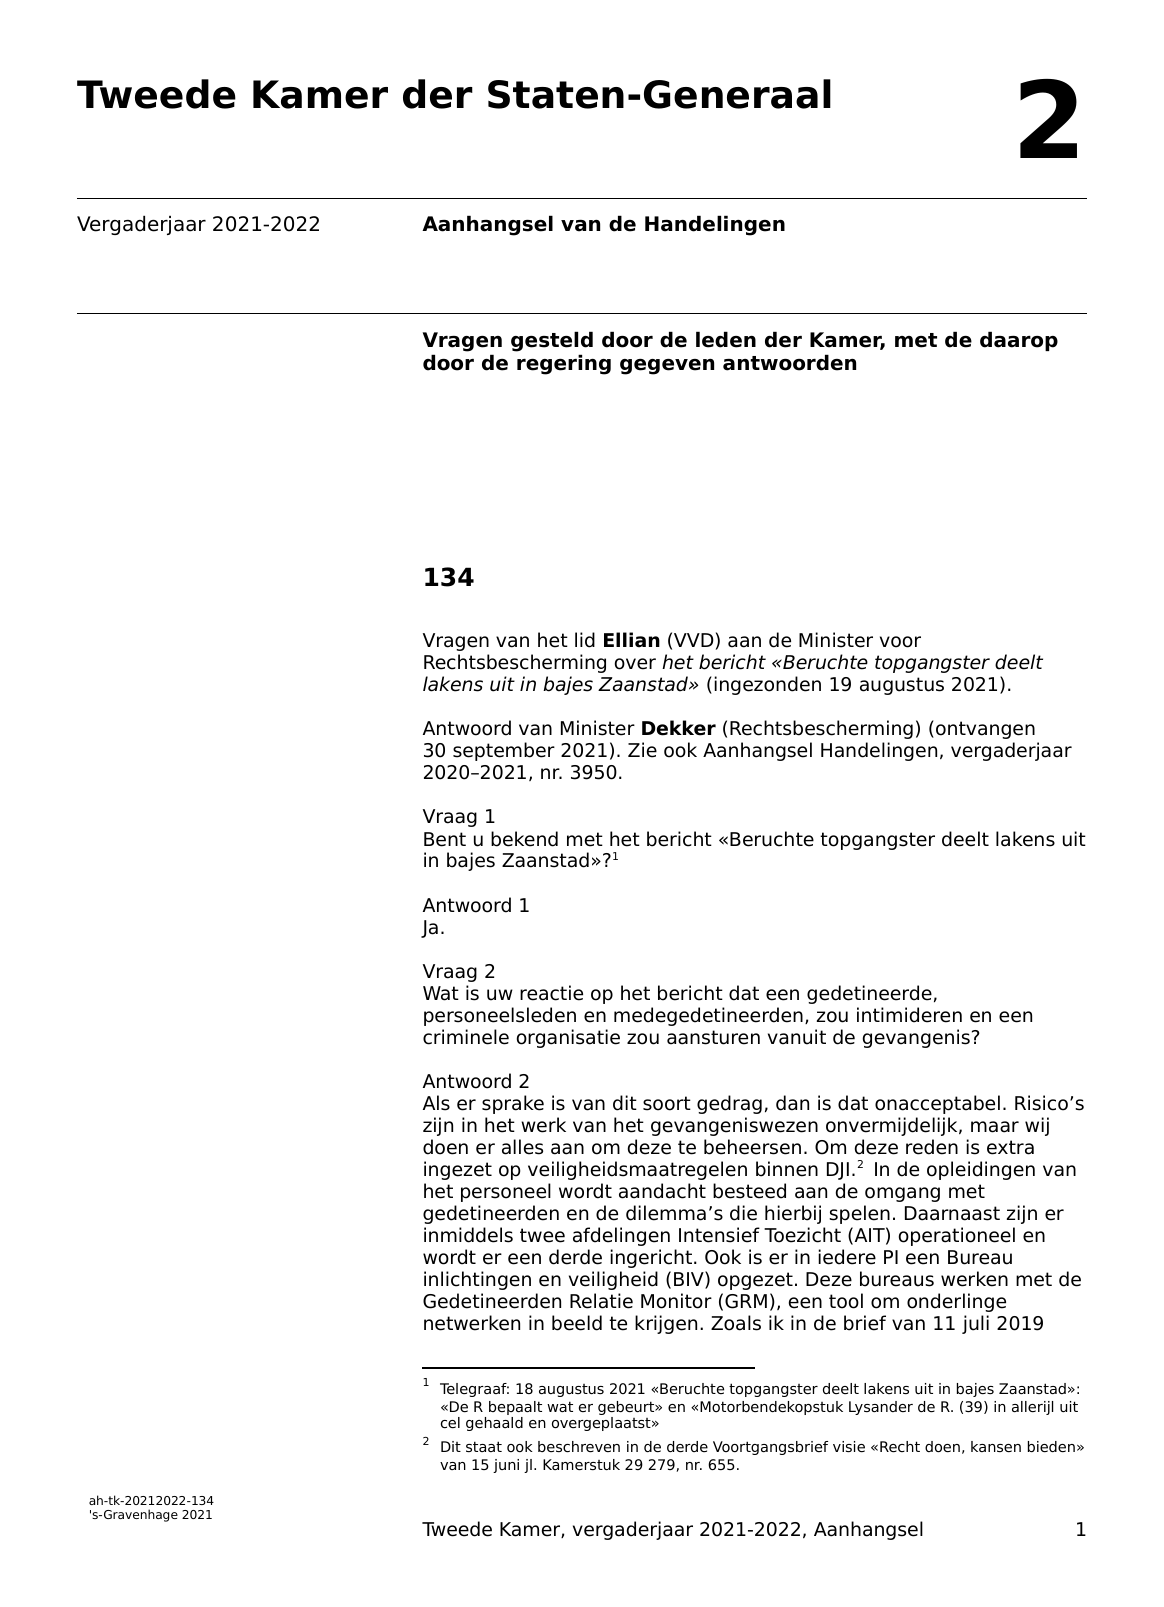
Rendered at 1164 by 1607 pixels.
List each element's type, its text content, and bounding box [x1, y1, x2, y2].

table_cell [77, 314, 422, 375]
table_cell Vragen gesteld door de leden der Kamer, met de daarop door de regering gegeven antwoorden [422, 314, 1087, 375]
text Antwoord 1 [422, 894, 1087, 917]
table_header 2 [886, 59, 1087, 198]
text Wat is uw reactie op het bericht dat een gedetineerde, personeelsleden en medegedetineerden, zou intimideren en een criminele organisatie zou aansturen vanuit de gevangenis? [422, 983, 1087, 1049]
text Vragen van het lid Ellian (VVD) aan de Minister voor Rechtsbescherming over het bericht «Beruchte topgangster deelt lakens uit in bajes Zaanstad» (ingezonden 19 augustus 2021). [422, 630, 1087, 696]
text 134 [422, 563, 1087, 592]
table_cell Aanhangsel van de Handelingen [422, 199, 1087, 313]
text Antwoord van Minister Dekker (Rechtsbescherming) (ontvangen 30 september 2021). Zie ook Aanhangsel Handelingen, vergaderjaar 2020–2021, nr. 3950. [422, 718, 1087, 784]
table_cell Vergaderjaar 2021-2022 [77, 199, 422, 313]
text Als er sprake is van dit soort gedrag, dan is dat onacceptabel. Risico’s zijn in het werk van het gevangeniswezen onvermijdelijk, maar wij doen er alles aan om deze te beheersen. Om deze reden is extra ingezet op veiligheidsmaatregelen binnen DJI. In de opleidingen van het personeel wordt aandacht besteed aan de omgang met gedetineerden en de dilemma’s die hierbij spelen. Daarnaast zijn er inmiddels twee afdelingen Intensief Toezicht (AIT) operationeel en wordt er een derde ingericht. Ook is er in iedere PI een Bureau inlichtingen en veiligheid (BIV) opgezet. Deze bureaus werken met de Gedetineerden Relatie Monitor (GRM), een tool om onderlinge netwerken in beeld te krijgen. Zoals ik in de brief van 11 juli 2019 [422, 1093, 1087, 1334]
text Bent u bekend met het bericht «Beruchte topgangster deelt lakens uit in bajes Zaanstad»? [422, 828, 1087, 872]
text 's-Gravenhage 2021 [88, 1508, 323, 1522]
table_header Tweede Kamer der Staten-Generaal [77, 59, 886, 198]
text Ja. [422, 917, 1087, 938]
text ah-tk-20212022-134 [88, 1494, 323, 1508]
text Dit staat ook beschreven in de derde Voortgangsbrief visie «Recht doen, kansen bieden» van 15 juni jl. Kamerstuk 29 279, nr. 655. [422, 1435, 1087, 1474]
text Vraag 1 [422, 806, 1087, 828]
text Telegraaf: 18 augustus 2021 «Beruchte topgangster deelt lakens uit in bajes Zaanstad»: «De R bepaalt wat er gebeurt» en «Motorbendekopstuk Lysander de R. (39) in allerijl uit cel gehaald en overgeplaatst» [422, 1377, 1087, 1432]
text Vraag 2 [422, 961, 1087, 983]
text Antwoord 2 [422, 1071, 1087, 1093]
